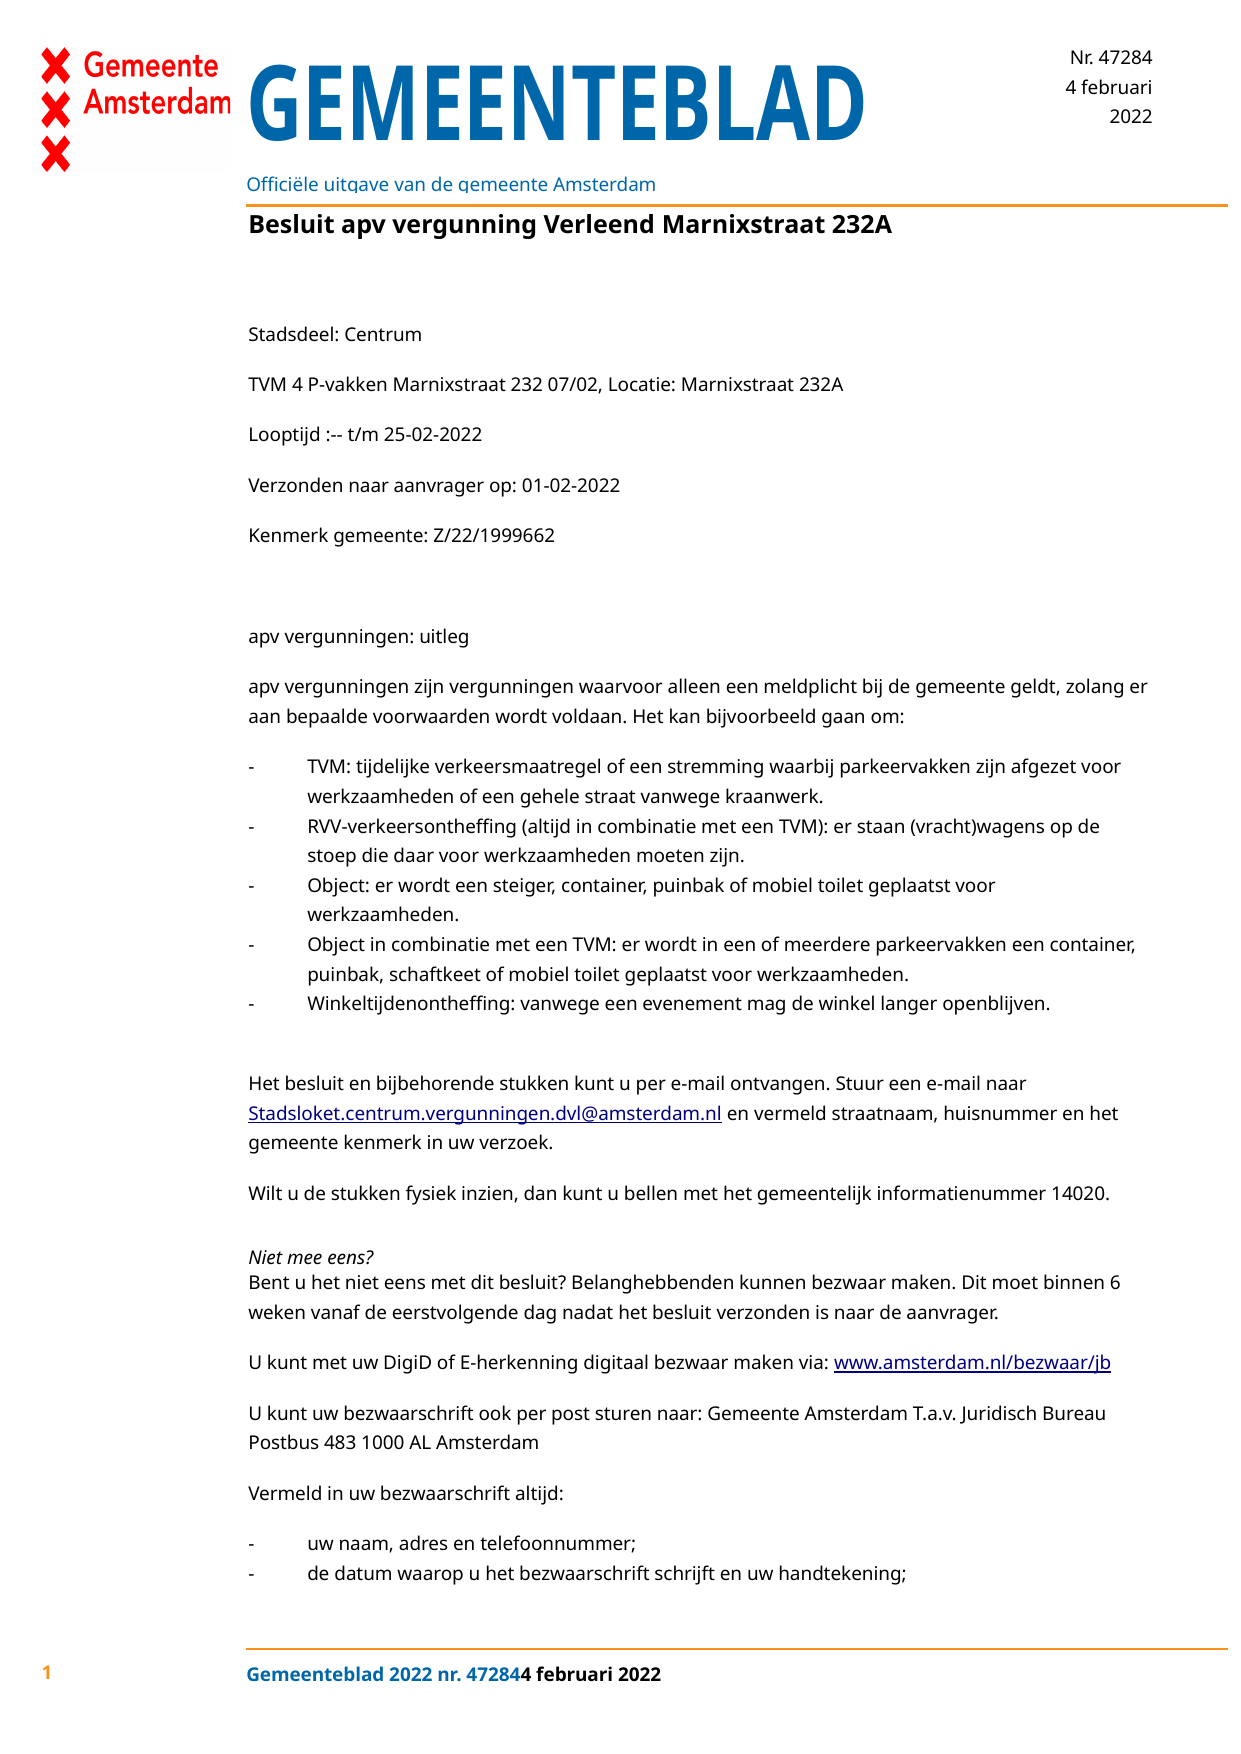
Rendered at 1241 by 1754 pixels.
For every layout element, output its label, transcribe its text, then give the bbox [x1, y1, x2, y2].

text Wilt u de stukken fysiek inzien, dan kunt u bellen met het gemeentelijk informatienummer 14020. [248, 1180, 1152, 1206]
text apv vergunningen: uitleg [248, 623, 1152, 649]
text Stadsdeel: Centrum [248, 321, 1152, 346]
text Het besluit en bijbehorende stukken kunt u per e-mail ontvangen. Stuur een e-mail naar Stadsloket.centrum.vergunningen.dvl@amsterdam.nl en vermeld straatnaam, huisnummer en het gemeente kenmerk in uw verzoek. [248, 1070, 1152, 1155]
text Looptijd :-- t/m 25-02-2022 [248, 422, 1152, 447]
list uw naam, adres en telefoonnummer; [248, 1530, 1152, 1556]
text U kunt met uw DigiD of E-herkenning digitaal bezwaar maken via: www.amsterdam.nl/bezwaar/jb [248, 1349, 1152, 1375]
text Kenmerk gemeente: Z/22/1999662 [248, 522, 1152, 548]
list Object: er wordt een steiger, container, puinbak of mobiel toilet geplaatst voor werkzaamheden. [248, 872, 1152, 927]
list Winkeltijdenontheffing: vanwege een evenement mag de winkel langer openblijven. [248, 990, 1152, 1016]
text Vermeld in uw bezwaarschrift altijd: [248, 1480, 1152, 1506]
text Besluit apv vergunning Verleend Marnixstraat 232A [248, 207, 1152, 241]
text U kunt uw bezwaarschrift ook per post sturen naar: Gemeente Amsterdam T.a.v. Juridisch Bureau Postbus 483 1000 AL Amsterdam [248, 1400, 1152, 1455]
picture [41, 47, 231, 172]
text Verzonden naar aanvrager op: 01-02-2022 [248, 472, 1152, 498]
list TVM: tijdelijke verkeersmaatregel of een stremming waarbij parkeervakken zijn afgezet voor werkzaamheden of een gehele straat vanwege kraanwerk. [248, 754, 1152, 809]
list de datum waarop u het bezwaarschrift schrijft en uw handtekening; [248, 1560, 1152, 1586]
list Object in combinatie met een TVM: er wordt in een of meerdere parkeervakken een container, puinbak, schaftkeet of mobiel toilet geplaatst voor werkzaamheden. [248, 931, 1152, 986]
list RVV-verkeersontheffing (altijd in combinatie met een TVM): er staan (vracht)wagens op de stoep die daar voor werkzaamheden moeten zijn. [248, 813, 1152, 868]
text apv vergunningen zijn vergunningen waarvoor alleen een meldplicht bij de gemeente geldt, zolang er aan bepaalde voorwaarden wordt voldaan. Het kan bijvoorbeeld gaan om: [248, 674, 1152, 729]
text TVM 4 P-vakken Marnixstraat 232 07/02, Locatie: Marnixstraat 232A [248, 371, 1152, 397]
text Niet mee eens? [248, 1244, 1152, 1269]
text Bent u het niet eens met dit besluit? Belanghebbenden kunnen bezwaar maken. Dit moet binnen 6 weken vanaf de eerstvolgende dag nadat het besluit verzonden is naar de aanvrager. [248, 1269, 1152, 1325]
